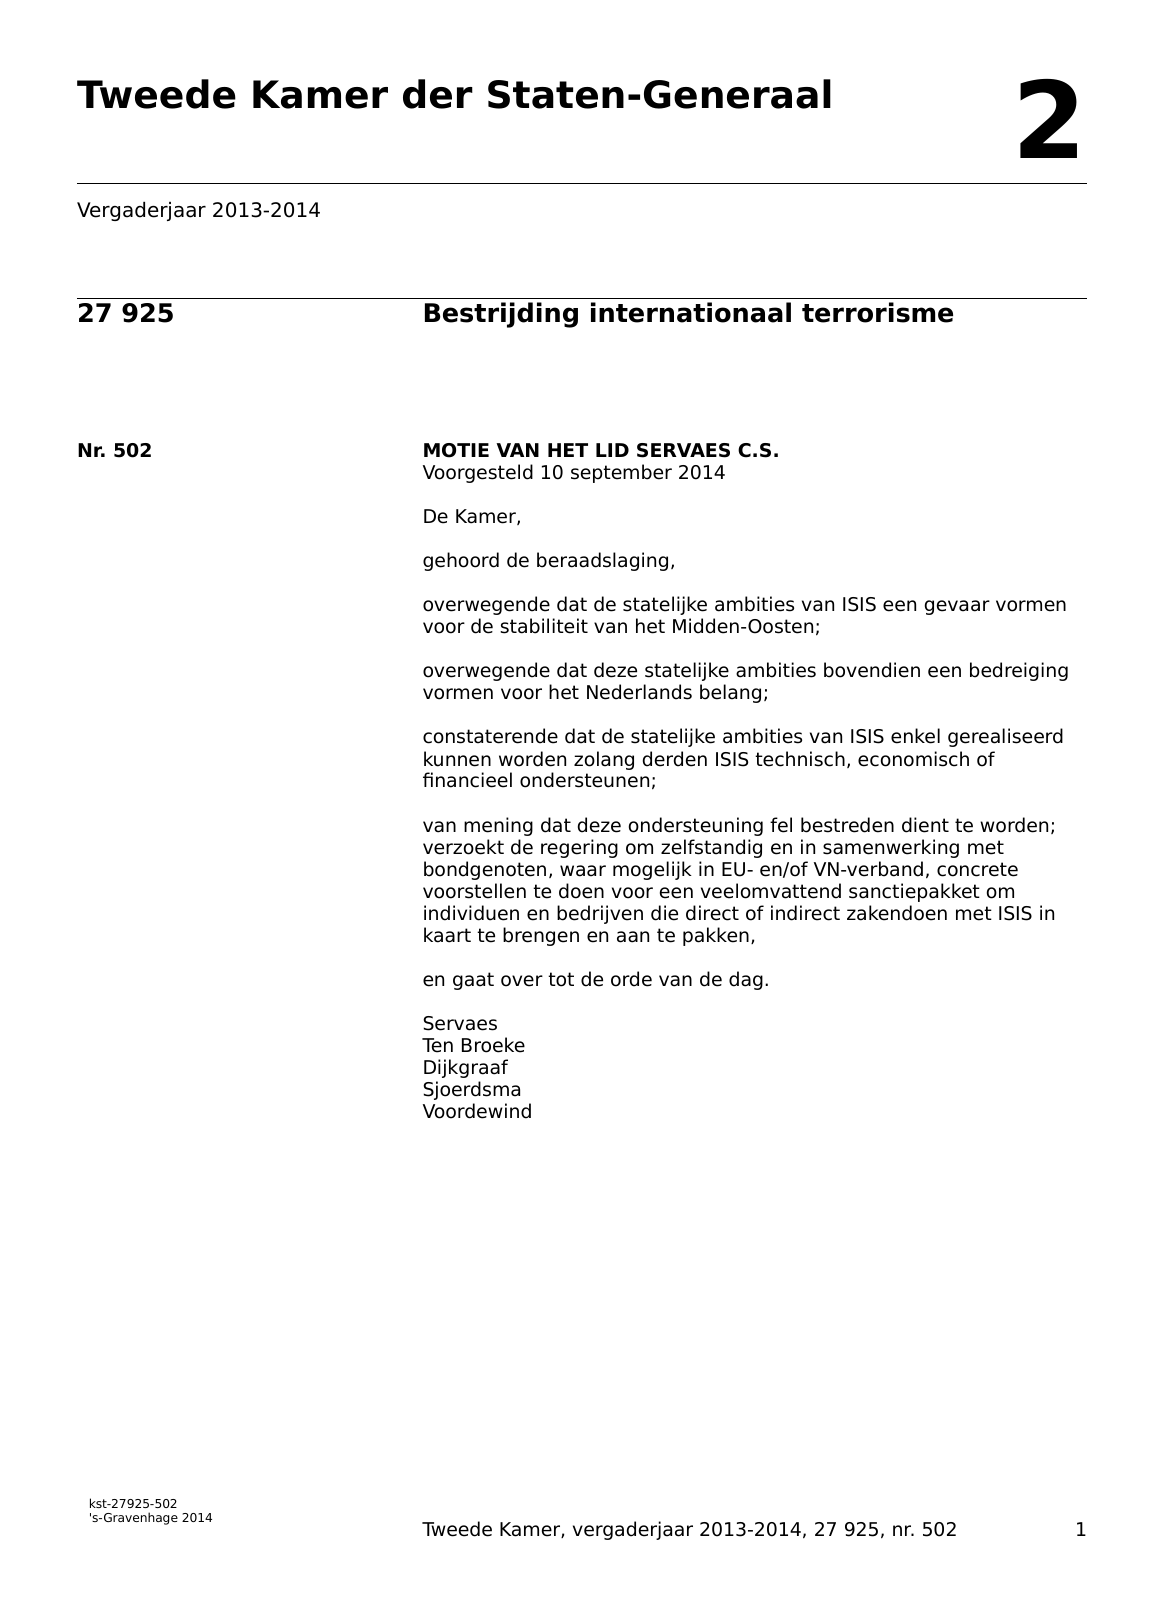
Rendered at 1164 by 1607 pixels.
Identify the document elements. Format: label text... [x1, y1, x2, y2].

text overwegende dat deze statelijke ambities bovendien een bedreiging vormen voor het Nederlands belang; [422, 660, 1087, 704]
subtitle Nr. 502 MOTIE VAN HET LID SERVAES C.S. [77, 440, 1087, 462]
text gehoord de beraadslaging, [422, 550, 1087, 572]
text Sjoerdsma [422, 1079, 1087, 1101]
table_header 2 [886, 59, 1087, 183]
text De Kamer, [422, 506, 1087, 528]
text kst-27925-502 [88, 1497, 323, 1511]
text van mening dat deze ondersteuning fel bestreden dient te worden; [422, 814, 1087, 837]
text en gaat over tot de orde van de dag. [422, 969, 1087, 991]
subtitle 27 925 Bestrijding internationaal terrorisme [77, 299, 1087, 329]
text overwegende dat de statelijke ambities van ISIS een gevaar vormen voor de stabiliteit van het Midden-Oosten; [422, 594, 1087, 638]
text 's-Gravenhage 2014 [88, 1511, 323, 1525]
text Voorgesteld 10 september 2014 [422, 462, 1087, 484]
text Dijkgraaf [422, 1057, 1087, 1079]
table_cell Vergaderjaar 2013-2014 [77, 184, 1087, 298]
text Servaes [422, 1013, 1087, 1035]
table_header Tweede Kamer der Staten-Generaal [77, 59, 886, 183]
text Voordewind [422, 1101, 1087, 1123]
text constaterende dat de statelijke ambities van ISIS enkel gerealiseerd kunnen worden zolang derden ISIS technisch, economisch of financieel ondersteunen; [422, 726, 1087, 792]
text Ten Broeke [422, 1035, 1087, 1057]
text verzoekt de regering om zelfstandig en in samenwerking met bondgenoten, waar mogelijk in EU- en/of VN-verband, concrete voorstellen te doen voor een veelomvattend sanctiepakket om individuen en bedrijven die direct of indirect zakendoen met ISIS in kaart te brengen en aan te pakken, [422, 837, 1087, 946]
